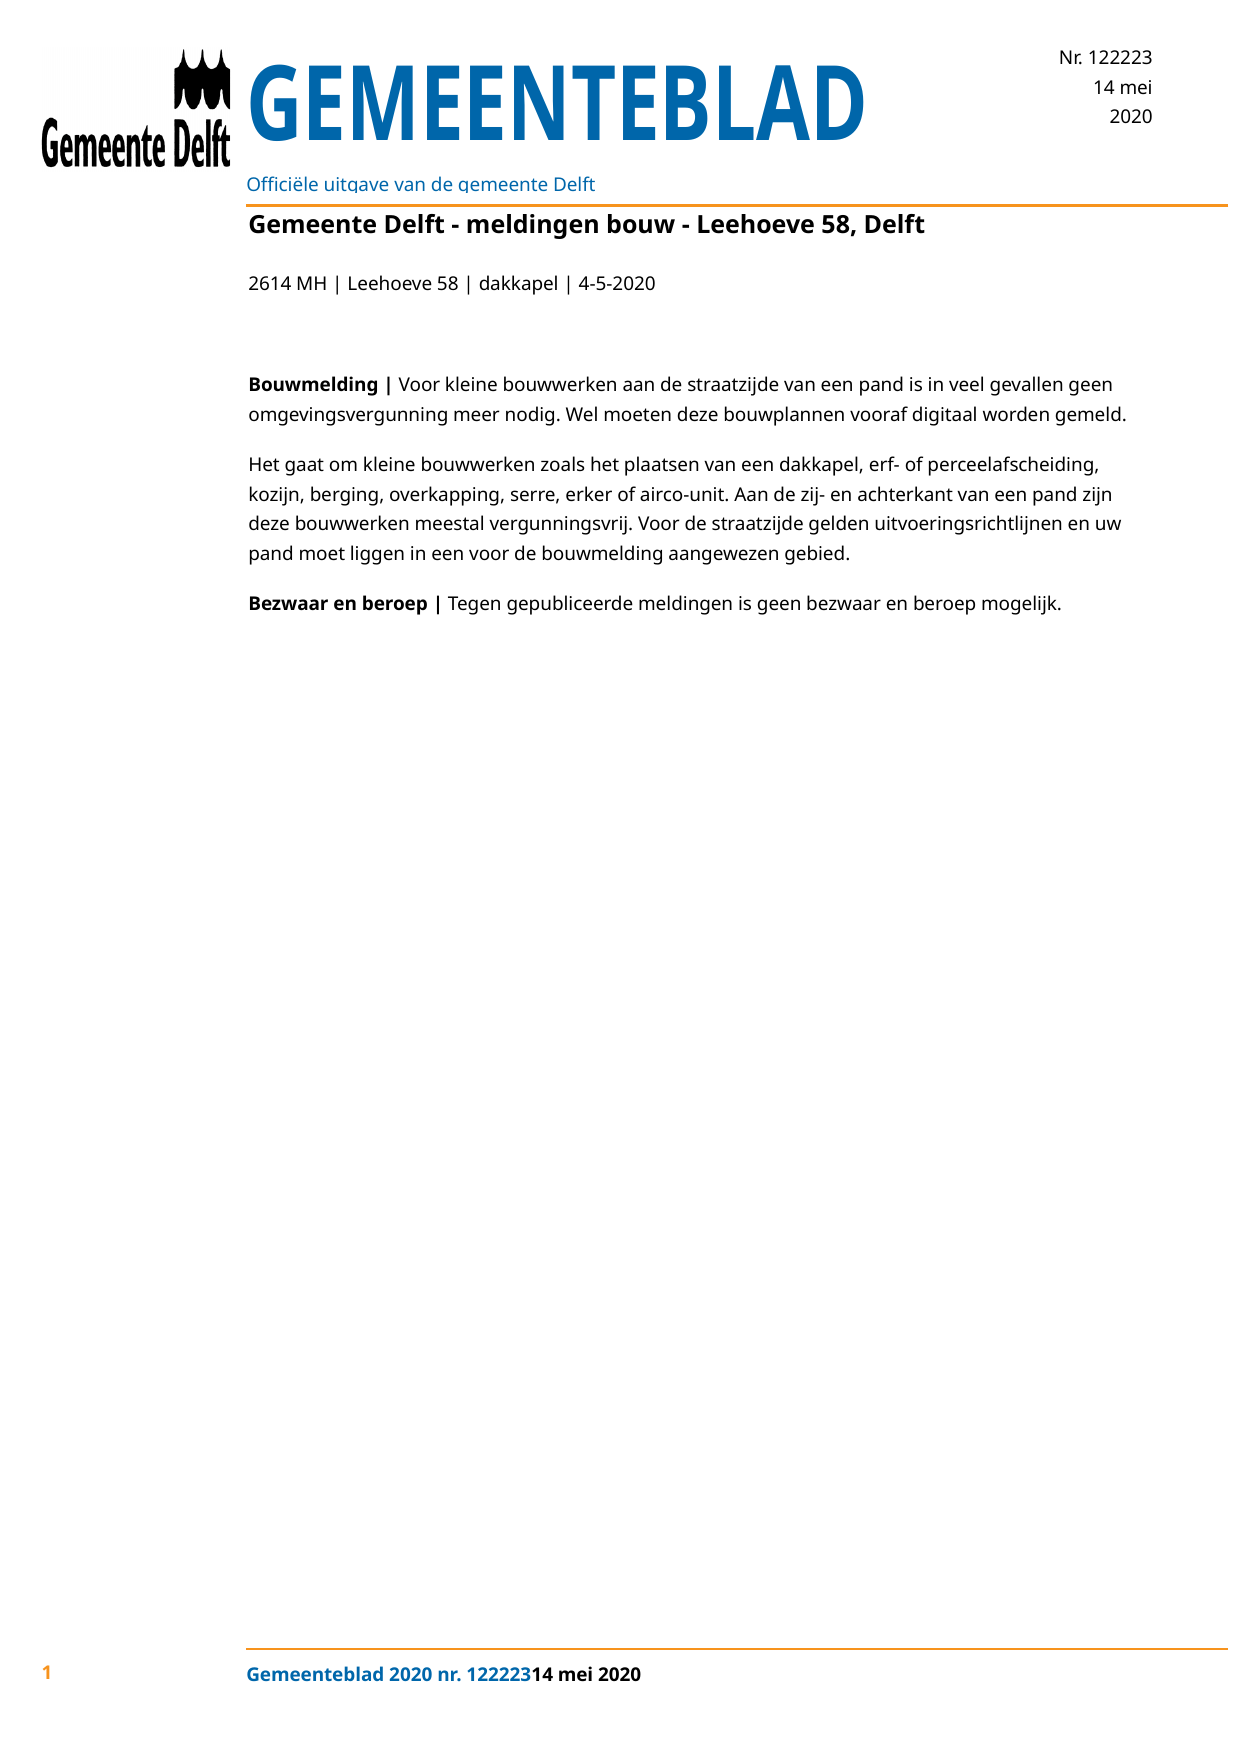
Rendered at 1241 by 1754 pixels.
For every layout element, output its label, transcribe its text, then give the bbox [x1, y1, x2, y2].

picture [41, 47, 231, 172]
text Bouwmelding | Voor kleine bouwwerken aan de straatzijde van een pand is in veel gevallen geen omgevingsvergunning meer nodig. Wel moeten deze bouwplannen vooraf digitaal worden gemeld. [248, 371, 1152, 426]
text Gemeente Delft - meldingen bouw - Leehoeve 58, Delft [248, 207, 1152, 241]
text Bezwaar en beroep | Tegen gepubliceerde meldingen is geen bezwaar en beroep mogelijk. [248, 590, 1152, 616]
text Het gaat om kleine bouwwerken zoals het plaatsen van een dakkapel, erf- of perceelafscheiding, kozijn, berging, overkapping, serre, erker of airco-unit. Aan de zij- en achterkant van een pand zijn deze bouwwerken meestal vergunningsvrij. Voor de straatzijde gelden uitvoeringsrichtlijnen en uw pand moet liggen in een voor de bouwmelding aangewezen gebied. [248, 451, 1152, 566]
text 2614 MH | Leehoeve 58 | dakkapel | 4-5-2020 [248, 270, 1152, 296]
